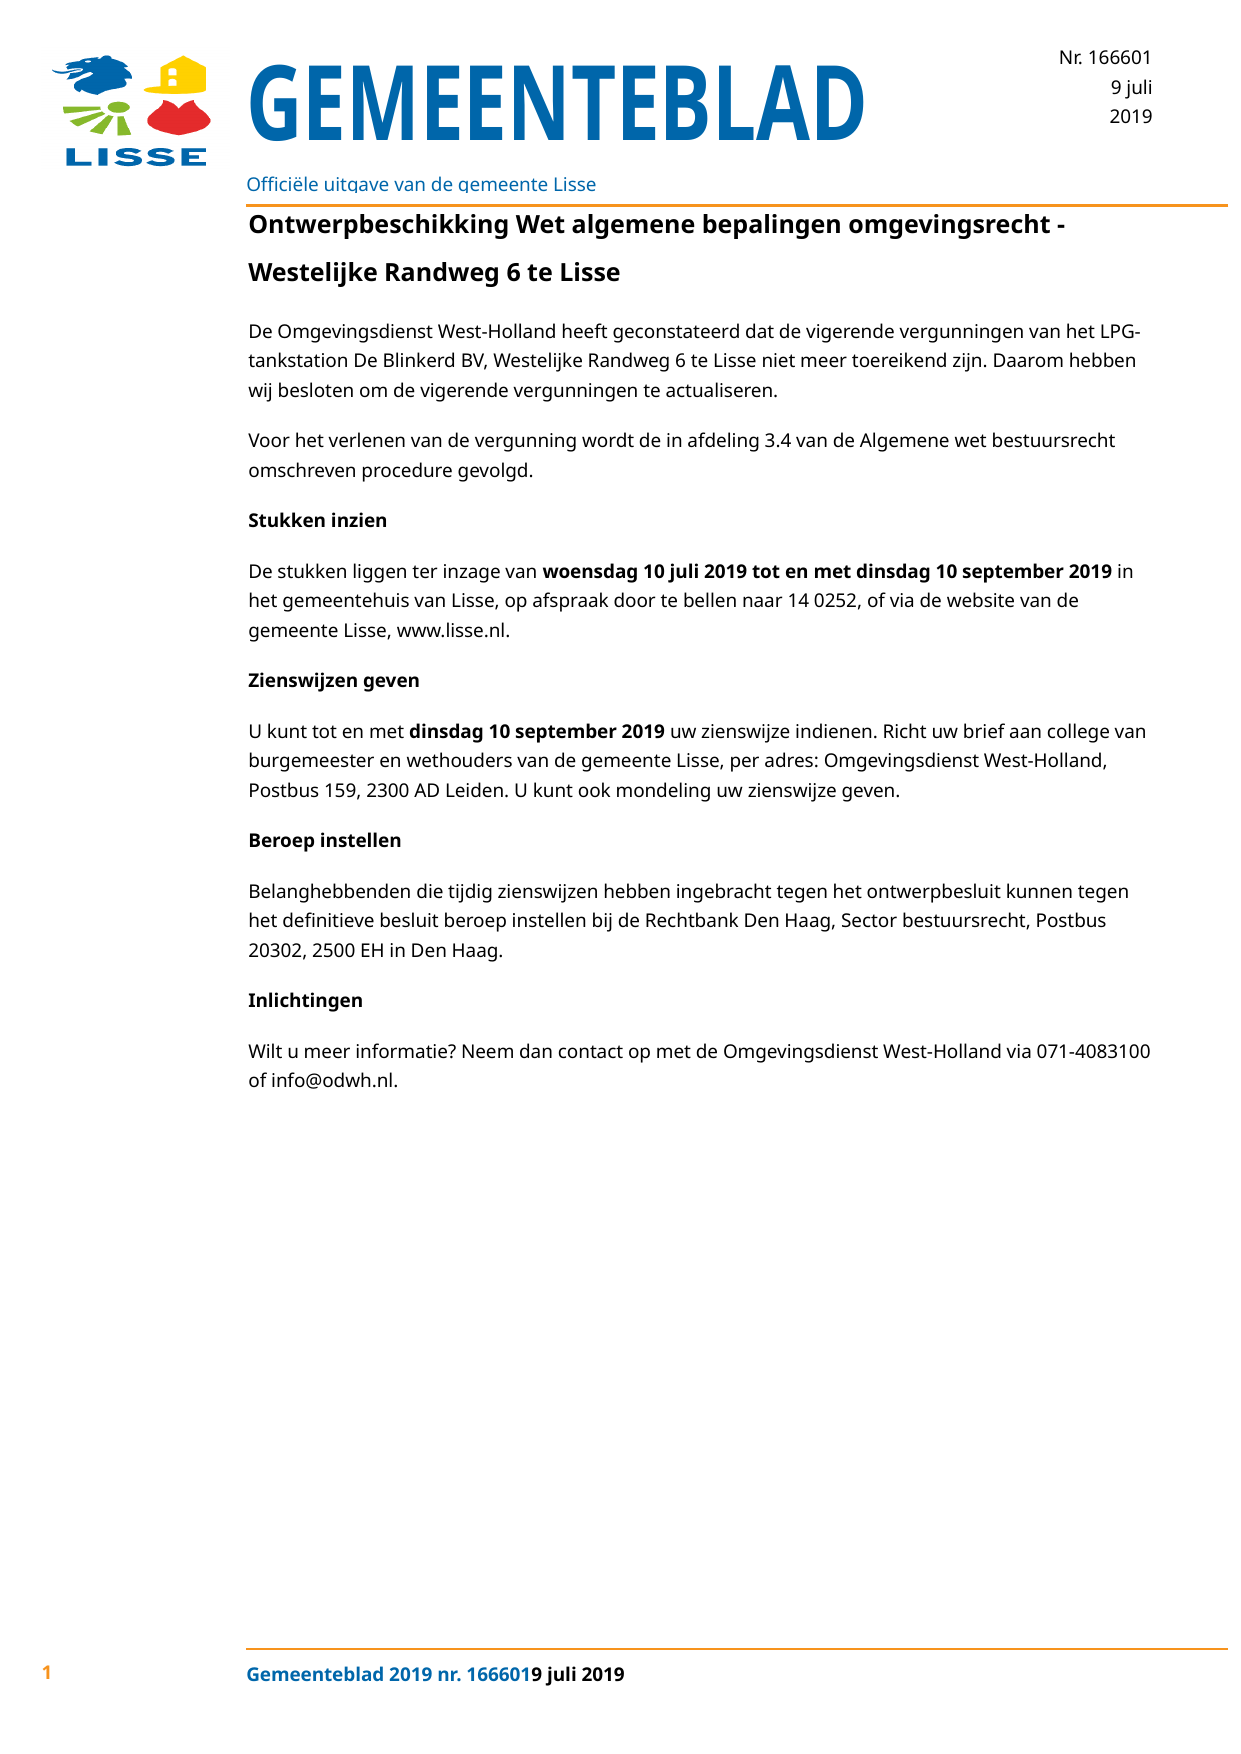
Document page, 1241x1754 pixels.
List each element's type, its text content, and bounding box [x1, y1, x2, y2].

text Inlichtingen [248, 987, 1152, 1013]
text Beroep instellen [248, 827, 1152, 853]
text Wilt u meer informatie? Neem dan contact op met de Omgevingsdienst West-Holland via 071-4083100 of info@odwh.nl. [248, 1038, 1152, 1093]
text Belanghebbenden die tijdig zienswijzen hebben ingebracht tegen het ontwerpbesluit kunnen tegen het definitieve besluit beroep instellen bij de Rechtbank Den Haag, Sector bestuursrecht, Postbus 20302, 2500 EH in Den Haag. [248, 878, 1152, 963]
text Zienswijzen geven [248, 667, 1152, 693]
text De Omgevingsdienst West-Holland heeft geconstateerd dat de vigerende vergunningen van het LPG-tankstation De Blinkerd BV, Westelijke Randweg 6 te Lisse niet meer toereikend zijn. Daarom hebben wij besloten om de vigerende vergunningen te actualiseren. [248, 318, 1152, 403]
picture [41, 47, 231, 172]
text Voor het verlenen van de vergunning wordt de in afdeling 3.4 van de Algemene wet bestuursrecht omschreven procedure gevolgd. [248, 427, 1152, 483]
text De stukken liggen ter inzage van woensdag 10 juli 2019 tot en met dinsdag 10 september 2019 in het gemeentehuis van Lisse, op afspraak door te bellen naar 14 0252, of via de website van de gemeente Lisse, www.lisse.nl. [248, 558, 1152, 643]
text U kunt tot en met dinsdag 10 september 2019 uw zienswijze indienen. Richt uw brief aan college van burgemeester en wethouders van de gemeente Lisse, per adres: Omgevingsdienst West-Holland, Postbus 159, 2300 AD Leiden. U kunt ook mondeling uw zienswijze geven. [248, 718, 1152, 803]
text Stukken inzien [248, 507, 1152, 533]
text Ontwerpbeschikking Wet algemene bepalingen omgevingsrecht - Westelijke Randweg 6 te Lisse [248, 207, 1152, 288]
